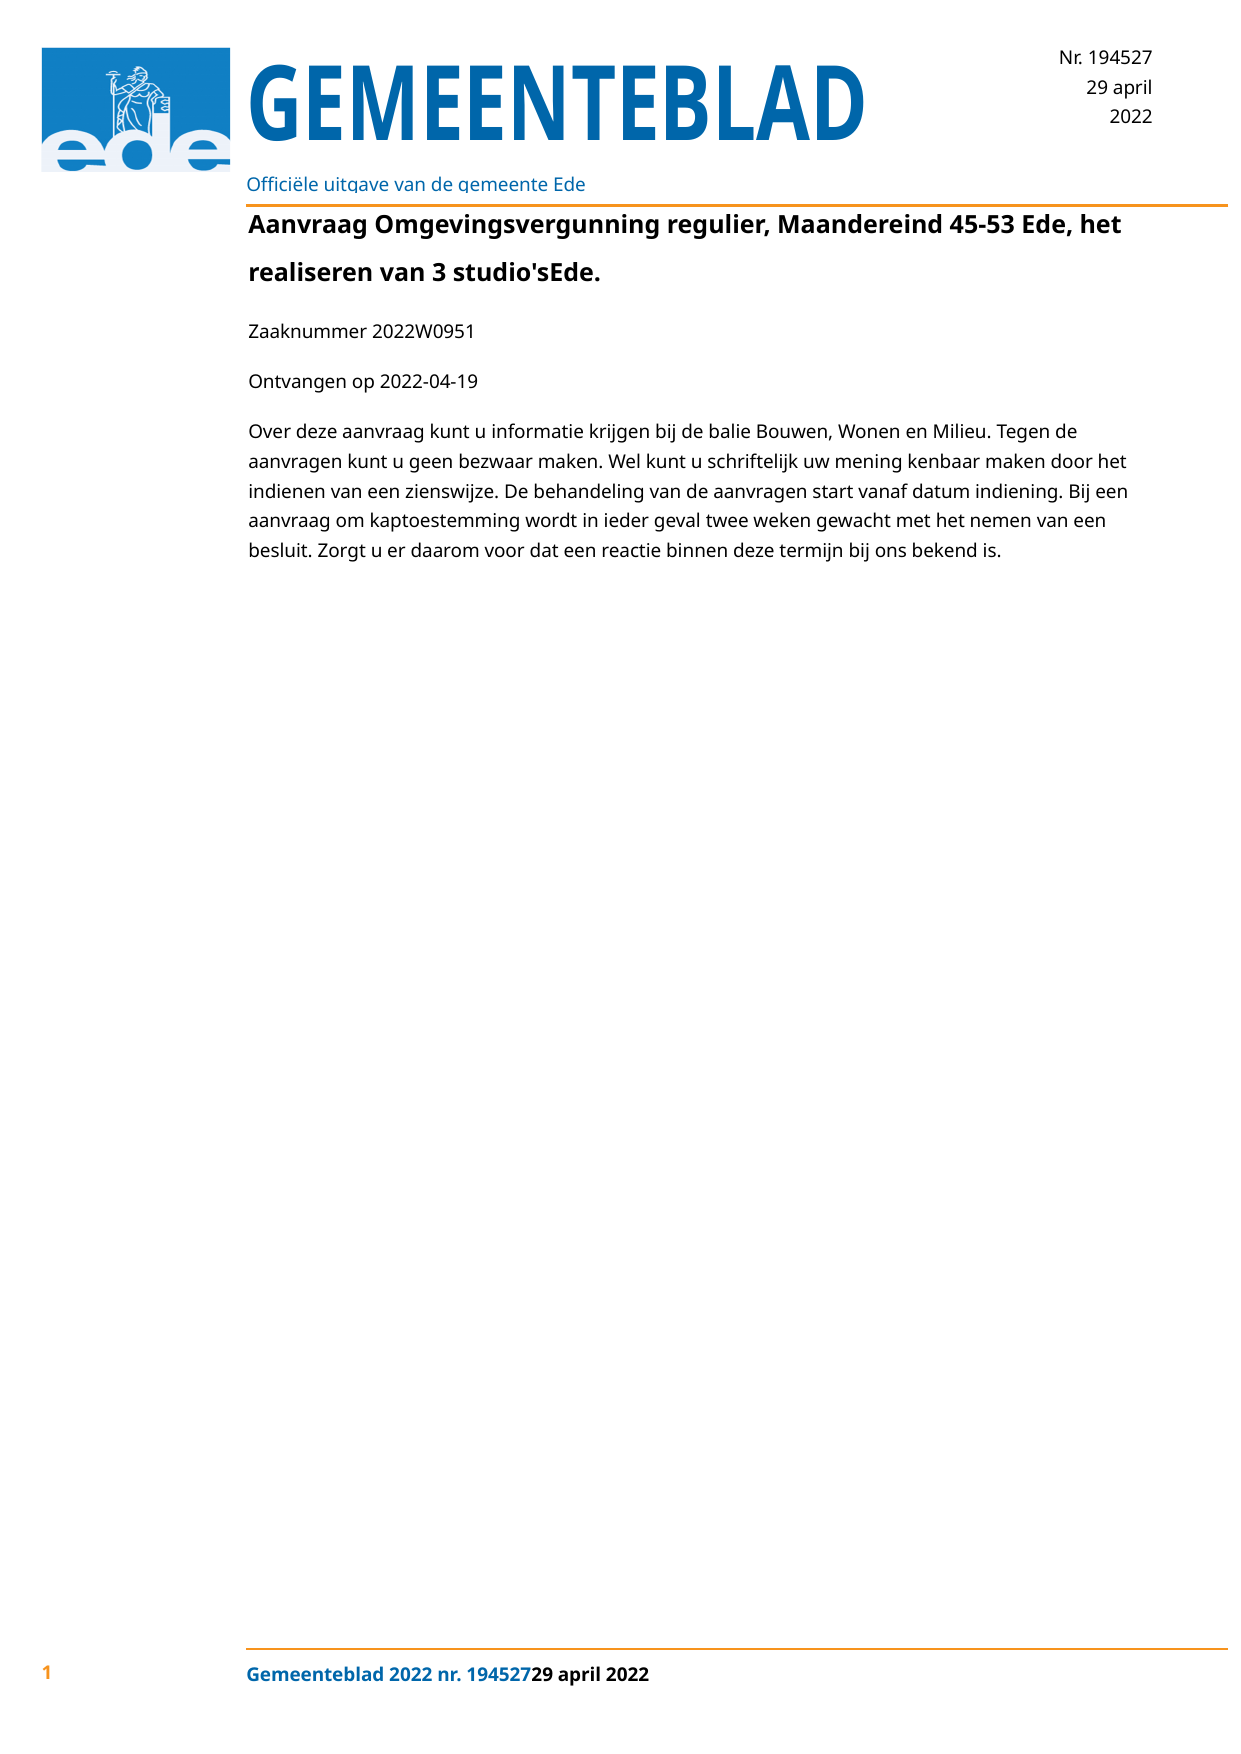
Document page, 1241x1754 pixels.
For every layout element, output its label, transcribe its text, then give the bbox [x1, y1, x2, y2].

text Aanvraag Omgevingsvergunning regulier, Maandereind 45-53 Ede, het realiseren van 3 studio'sEde. [248, 207, 1152, 288]
text Zaaknummer 2022W0951 [248, 318, 1152, 344]
text Ontvangen op 2022-04-19 [248, 368, 1152, 394]
picture [41, 47, 231, 172]
text Over deze aanvraag kunt u informatie krijgen bij de balie Bouwen, Wonen en Milieu. Tegen de aanvragen kunt u geen bezwaar maken. Wel kunt u schriftelijk uw mening kenbaar maken door het indienen van een zienswijze. De behandeling van de aanvragen start vanaf datum indiening. Bij een aanvraag om kaptoestemming wordt in ieder geval twee weken gewacht met het nemen van een besluit. Zorgt u er daarom voor dat een reactie binnen deze termijn bij ons bekend is. [248, 419, 1152, 563]
